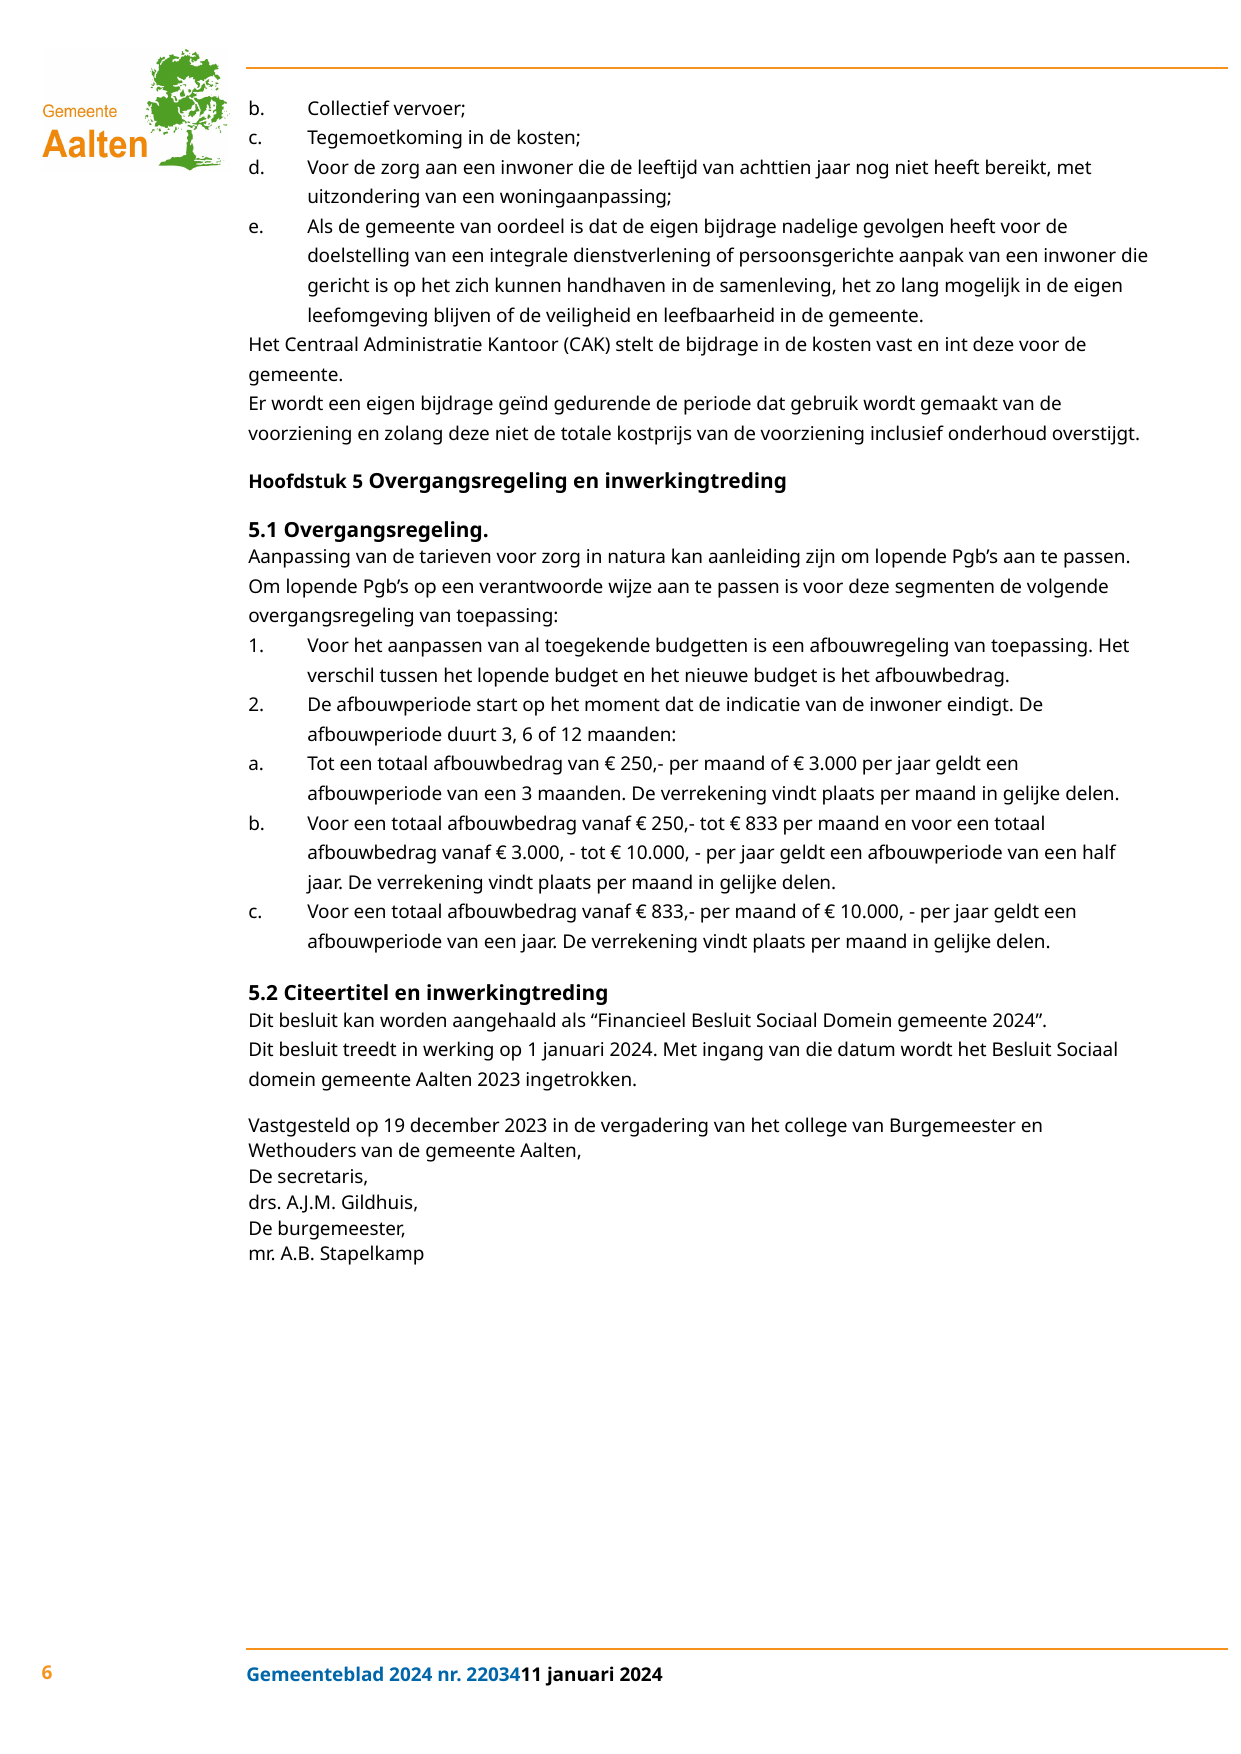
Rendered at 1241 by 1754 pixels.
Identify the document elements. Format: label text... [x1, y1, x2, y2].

text Aanpassing van de tarieven voor zorg in natura kan aanleiding zijn om lopende Pgb’s aan te passen. Om lopende Pgb’s op een verantwoorde wijze aan te passen is voor deze segmenten de volgende overgangsregeling van toepassing: [248, 543, 1152, 628]
list Voor de zorg aan een inwoner die de leeftijd van achttien jaar nog niet heeft bereikt, met uitzondering van een woningaanpassing; [248, 154, 1152, 209]
list Als de gemeente van oordeel is dat de eigen bijdrage nadelige gevolgen heeft voor de doelstelling van een integrale dienstverlening of persoonsgerichte aanpak van een inwoner die gericht is op het zich kunnen handhaven in de samenleving, het zo lang mogelijk in de eigen leefomgeving blijven of de veiligheid en leefbaarheid in de gemeente. [248, 213, 1152, 328]
list De afbouwperiode start op het moment dat de indicatie van de inwoner eindigt. De afbouwperiode duurt 3, 6 of 12 maanden: [248, 691, 1152, 747]
text 5.2 Citeertitel en inwerkingtreding [248, 978, 1152, 1007]
text Hoofdstuk 5 Overgangsregeling en inwerkingtreding [248, 466, 1152, 494]
list Voor een totaal afbouwbedrag vanaf € 250,- tot € 833 per maand en voor een totaal afbouwbedrag vanaf € 3.000, - tot € 10.000, - per jaar geldt een afbouwperiode van een half jaar. De verrekening vindt plaats per maand in gelijke delen. [248, 810, 1152, 895]
text Vastgesteld op 19 december 2023 in de vergadering van het college van Burgemeester en Wethouders van de gemeente Aalten, [248, 1112, 1152, 1163]
text Het Centraal Administratie Kantoor (CAK) stelt de bijdrage in de kosten vast en int deze voor de gemeente. [248, 331, 1152, 387]
text De secretaris, [248, 1163, 1152, 1189]
text Dit besluit kan worden aangehaald als “Financieel Besluit Sociaal Domein gemeente 2024”. [248, 1007, 1152, 1033]
text drs. A.J.M. Gildhuis, [248, 1189, 1152, 1215]
list Tegemoetkoming in de kosten; [248, 124, 1152, 150]
list Tot een totaal afbouwbedrag van € 250,- per maand of € 3.000 per jaar geldt een afbouwperiode van een 3 maanden. De verrekening vindt plaats per maand in gelijke delen. [248, 751, 1152, 806]
text De burgemeester, [248, 1215, 1152, 1240]
picture [41, 47, 231, 172]
text mr. A.B. Stapelkamp [248, 1240, 1152, 1266]
text Dit besluit treedt in werking op 1 januari 2024. Met ingang van die datum wordt het Besluit Sociaal domein gemeente Aalten 2023 ingetrokken. [248, 1037, 1152, 1092]
text Er wordt een eigen bijdrage geïnd gedurende de periode dat gebruik wordt gemaakt van de voorziening en zolang deze niet de totale kostprijs van de voorziening inclusief onderhoud overstijgt. [248, 391, 1152, 446]
list Voor een totaal afbouwbedrag vanaf € 833,- per maand of € 10.000, - per jaar geldt een afbouwperiode van een jaar. De verrekening vindt plaats per maand in gelijke delen. [248, 898, 1152, 954]
text 5.1 Overgangsregeling. [248, 515, 1152, 543]
list Collectief vervoer; [248, 95, 1152, 121]
list Voor het aanpassen van al toegekende budgetten is een afbouwregeling van toepassing. Het verschil tussen het lopende budget en het nieuwe budget is het afbouwbedrag. [248, 632, 1152, 688]
